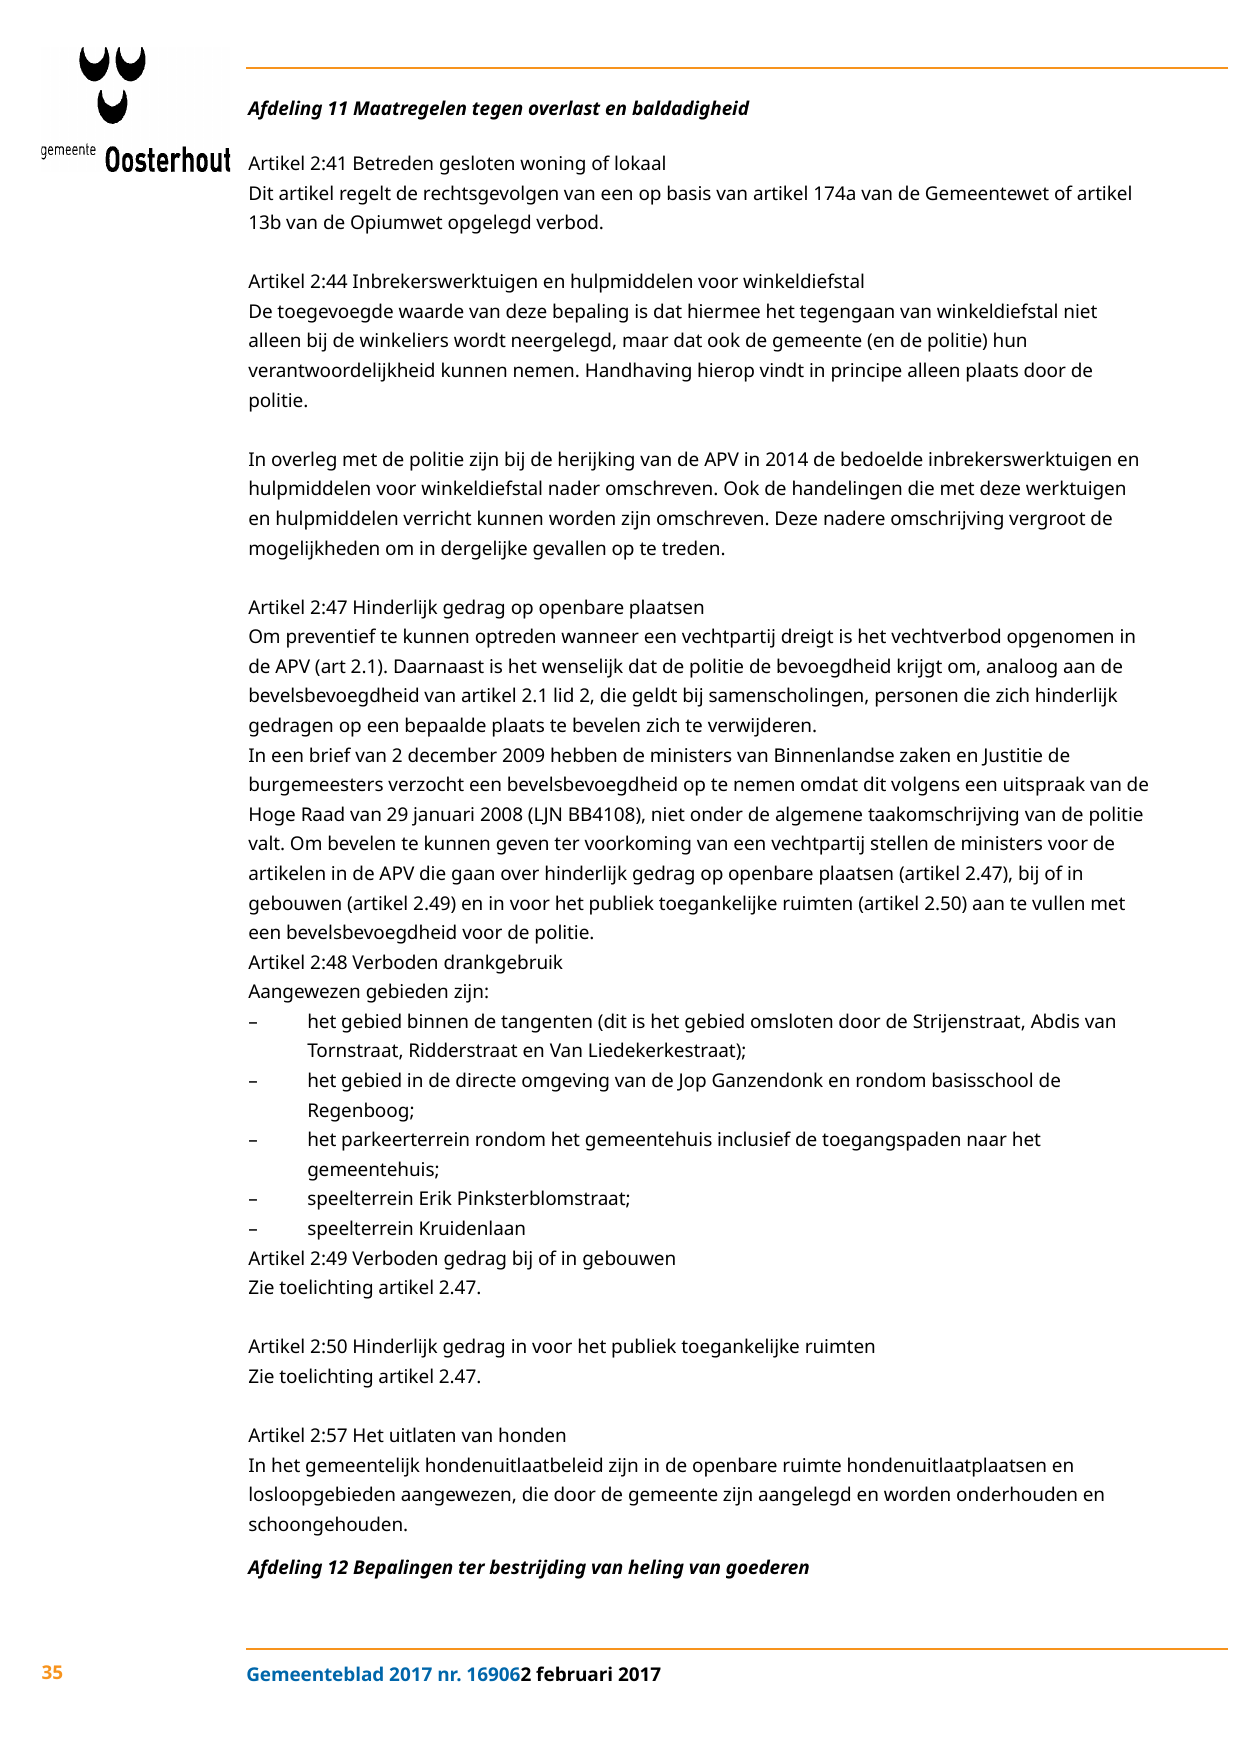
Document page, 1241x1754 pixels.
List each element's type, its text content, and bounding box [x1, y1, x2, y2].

text Om preventief te kunnen optreden wanneer een vechtpartij dreigt is het vechtverbod opgenomen in de APV (art 2.1). Daarnaast is het wenselijk dat de politie de bevoegdheid krijgt om, analoog aan de bevelsbevoegdheid van artikel 2.1 lid 2, die geldt bij samenscholingen, personen die zich hinderlijk gedragen op een bepaalde plaats te bevelen zich te verwijderen. [248, 623, 1152, 738]
list speelterrein Erik Pinksterblomstraat; [248, 1186, 1152, 1211]
text Artikel 2:41 Betreden gesloten woning of lokaal [248, 150, 1152, 176]
text Artikel 2:47 Hinderlijk gedrag op openbare plaatsen [248, 594, 1152, 619]
text Zie toelichting artikel 2.47. [248, 1363, 1152, 1389]
text Dit artikel regelt de rechtsgevolgen van een op basis van artikel 174a van de Gemeentewet of artikel 13b van de Opiumwet opgelegd verbod. [248, 180, 1152, 235]
list het gebied binnen de tangenten (dit is het gebied omsloten door de Strijenstraat, Abdis van Tornstraat, Ridderstraat en Van Liedekerkestraat); [248, 1008, 1152, 1063]
text Artikel 2:57 Het uitlaten van honden [248, 1422, 1152, 1448]
text De toegevoegde waarde van deze bepaling is dat hiermee het tegengaan van winkeldiefstal niet alleen bij de winkeliers wordt neergelegd, maar dat ook de gemeente (en de politie) hun verantwoordelijkheid kunnen nemen. Handhaving hierop vindt in principe alleen plaats door de politie. [248, 298, 1152, 412]
text Artikel 2:50 Hinderlijk gedrag in voor het publiek toegankelijke ruimten [248, 1333, 1152, 1359]
list speelterrein Kruidenlaan [248, 1215, 1152, 1241]
text Afdeling 12 Bepalingen ter bestrijding van heling van goederen [248, 1554, 1152, 1580]
list het parkeerterrein rondom het gemeentehuis inclusief de toegangspaden naar het gemeentehuis; [248, 1126, 1152, 1182]
picture [41, 47, 231, 172]
text Afdeling 11 Maatregelen tegen overlast en baldadigheid [248, 95, 1152, 121]
text Artikel 2:44 Inbrekerswerktuigen en hulpmiddelen voor winkeldiefstal [248, 268, 1152, 294]
text Aangewezen gebieden zijn: [248, 978, 1152, 1004]
text In overleg met de politie zijn bij de herijking van de APV in 2014 de bedoelde inbrekerswerktuigen en hulpmiddelen voor winkeldiefstal nader omschreven. Ook de handelingen die met deze werktuigen en hulpmiddelen verricht kunnen worden zijn omschreven. Deze nadere omschrijving vergroot de mogelijkheden om in dergelijke gevallen op te treden. [248, 446, 1152, 560]
list het gebied in de directe omgeving van de Jop Ganzendonk en rondom basisschool de Regenboog; [248, 1067, 1152, 1122]
text Artikel 2:49 Verboden gedrag bij of in gebouwen [248, 1245, 1152, 1270]
text Zie toelichting artikel 2.47. [248, 1274, 1152, 1300]
text In een brief van 2 december 2009 hebben de ministers van Binnenlandse zaken en Justitie de burgemeesters verzocht een bevelsbevoegdheid op te nemen omdat dit volgens een uitspraak van de Hoge Raad van 29 januari 2008 (LJN BB4108), niet onder de algemene taakomschrijving van de politie valt. Om bevelen te kunnen geven ter voorkoming van een vechtpartij stellen de ministers voor de artikelen in de APV die gaan over hinderlijk gedrag op openbare plaatsen (artikel 2.47), bij of in gebouwen (artikel 2.49) en in voor het publiek toegankelijke ruimten (artikel 2.50) aan te vullen met een bevelsbevoegdheid voor de politie. [248, 742, 1152, 945]
text In het gemeentelijk hondenuitlaatbeleid zijn in de openbare ruimte hondenuitlaatplaatsen en losloopgebieden aangewezen, die door de gemeente zijn aangelegd en worden onderhouden en schoongehouden. [248, 1452, 1152, 1537]
text Artikel 2:48 Verboden drankgebruik [248, 949, 1152, 974]
